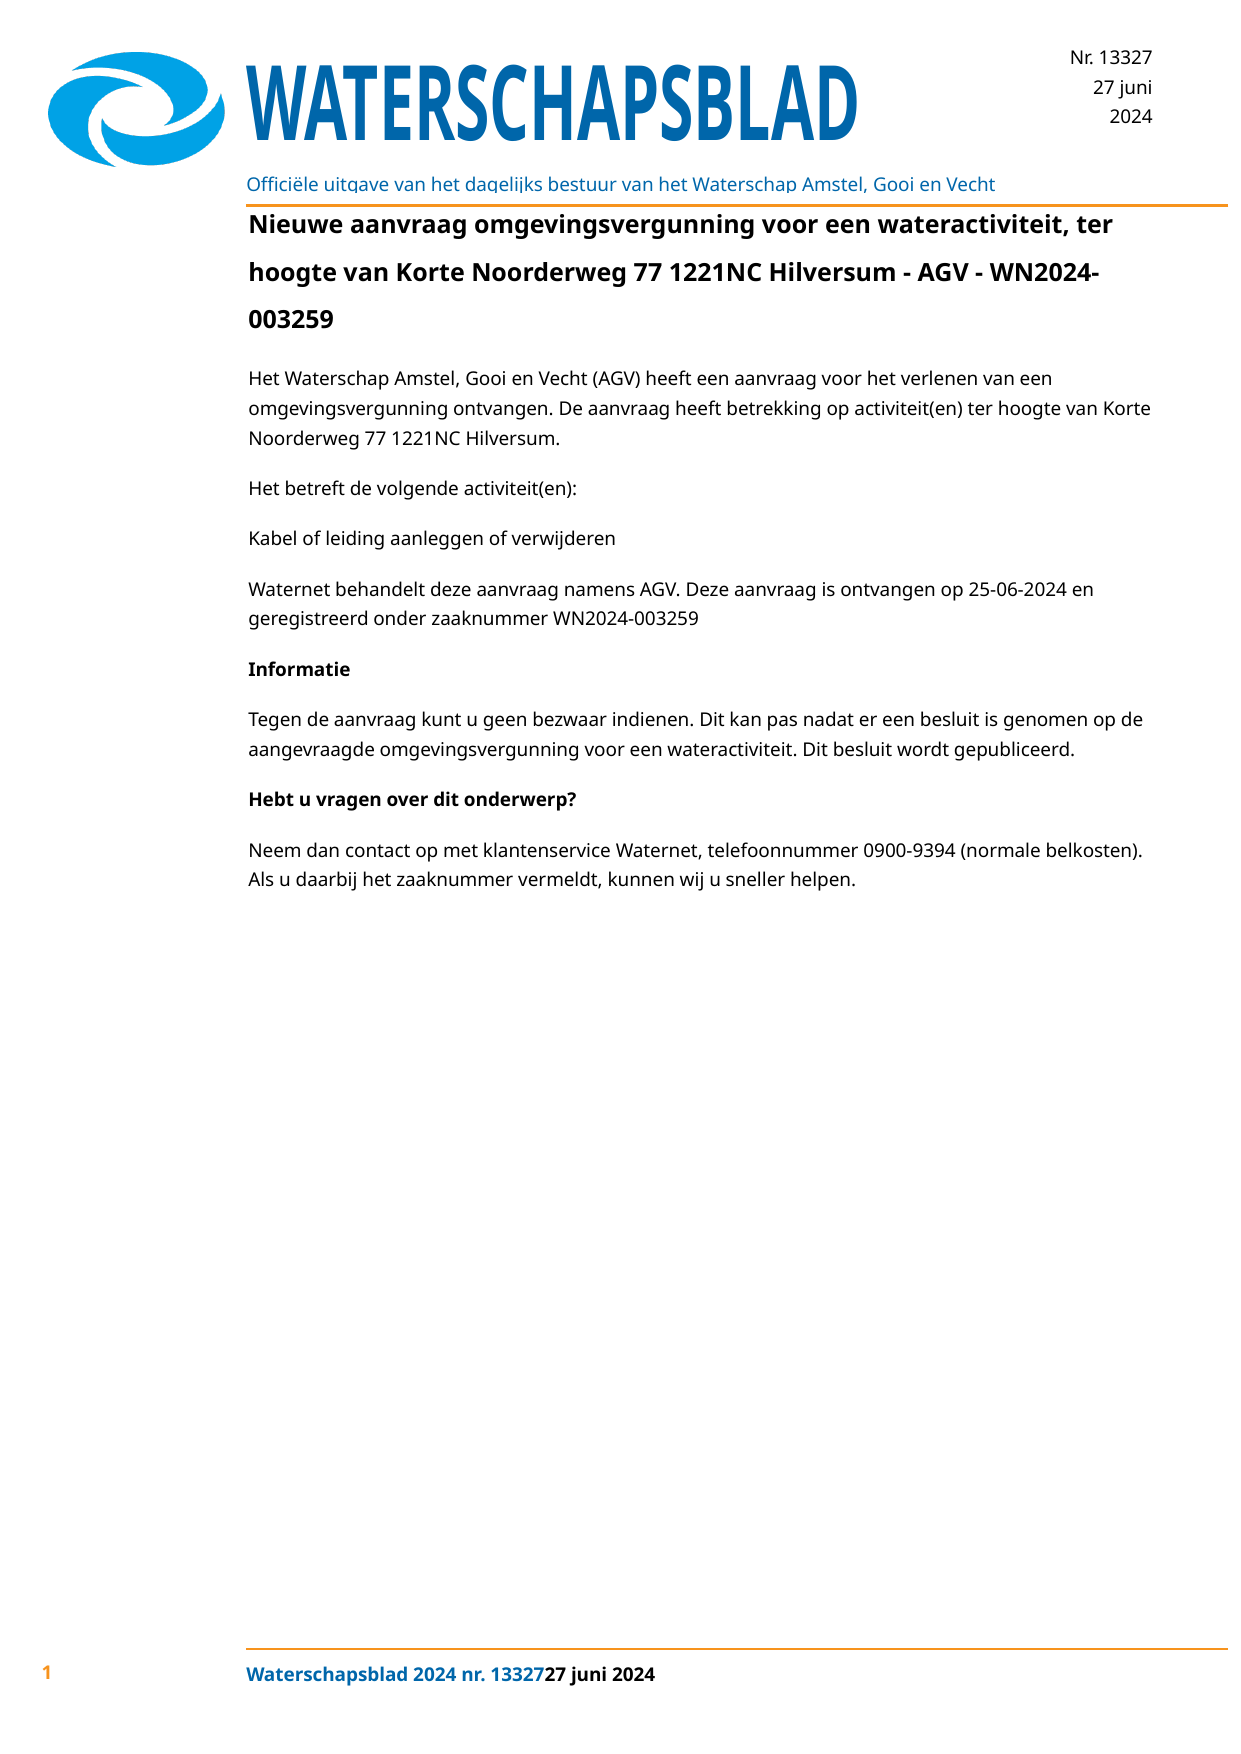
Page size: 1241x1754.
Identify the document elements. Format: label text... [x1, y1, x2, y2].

text Het betreft de volgende activiteit(en): [248, 475, 1152, 501]
text Kabel of leiding aanleggen of verwijderen [248, 526, 1152, 551]
text Het Waterschap Amstel, Gooi en Vecht (AGV) heeft een aanvraag voor het verlenen van een omgevingsvergunning ontvangen. De aanvraag heeft betrekking op activiteit(en) ter hoogte van Korte Noorderweg 77 1221NC Hilversum. [248, 366, 1152, 450]
text Waternet behandelt deze aanvraag namens AGV. Deze aanvraag is ontvangen op 25-06-2024 en geregistreerd onder zaaknummer WN2024-003259 [248, 576, 1152, 631]
text Neem dan contact op met klantenservice Waternet, telefoonnummer 0900-9394 (normale belkosten). Als u daarbij het zaaknummer vermeldt, kunnen wij u sneller helpen. [248, 837, 1152, 892]
picture [41, 47, 231, 172]
text Hebt u vragen over dit onderwerp? [248, 786, 1152, 812]
text Informatie [248, 656, 1152, 682]
text Tegen de aanvraag kunt u geen bezwaar indienen. Dit kan pas nadat er een besluit is genomen op de aangevraagde omgevingsvergunning voor een wateractiviteit. Dit besluit wordt gepubliceerd. [248, 706, 1152, 762]
text Nieuwe aanvraag omgevingsvergunning voor een wateractiviteit, ter hoogte van Korte Noorderweg 77 1221NC Hilversum - AGV - WN2024-003259 [248, 207, 1152, 336]
